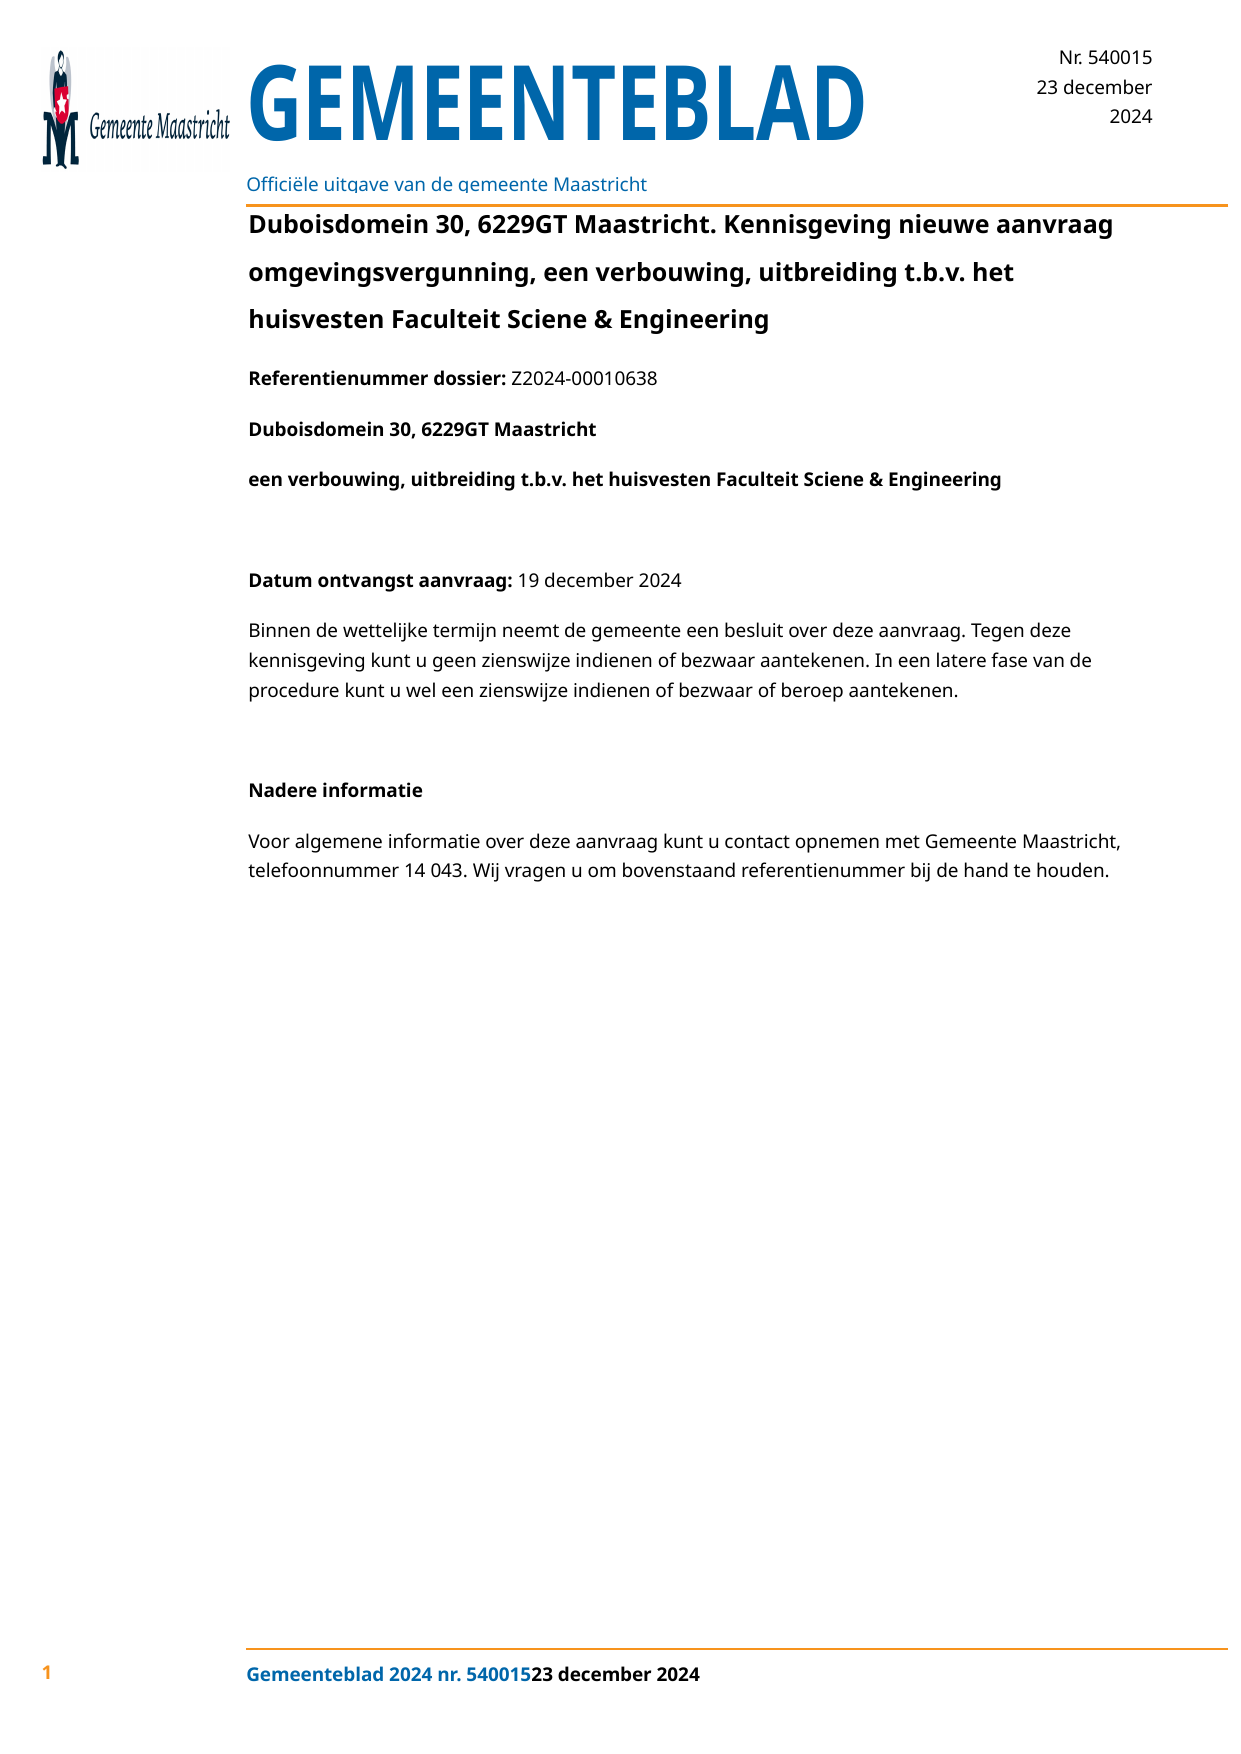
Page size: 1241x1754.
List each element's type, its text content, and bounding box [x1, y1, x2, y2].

text Voor algemene informatie over deze aanvraag kunt u contact opnemen met Gemeente Maastricht, telefoonnummer 14 043. Wij vragen u om bovenstaand referentienummer bij de hand te houden. [248, 828, 1152, 883]
text Binnen de wettelijke termijn neemt de gemeente een besluit over deze aanvraag. Tegen deze kennisgeving kunt u geen zienswijze indienen of bezwaar aantekenen. In een latere fase van de procedure kunt u wel een zienswijze indienen of bezwaar of beroep aantekenen. [248, 618, 1152, 702]
text Duboisdomein 30, 6229GT Maastricht [248, 416, 1152, 442]
text een verbouwing, uitbreiding t.b.v. het huisvesten Faculteit Sciene & Engineering [248, 466, 1152, 492]
text Duboisdomein 30, 6229GT Maastricht. Kennisgeving nieuwe aanvraag omgevingsvergunning, een verbouwing, uitbreiding t.b.v. het huisvesten Faculteit Sciene & Engineering [248, 207, 1152, 336]
text Datum ontvangst aanvraag: 19 december 2024 [248, 567, 1152, 593]
text Referentienummer dossier: Z2024-00010638 [248, 366, 1152, 391]
picture [41, 47, 231, 172]
text Nadere informatie [248, 778, 1152, 803]
